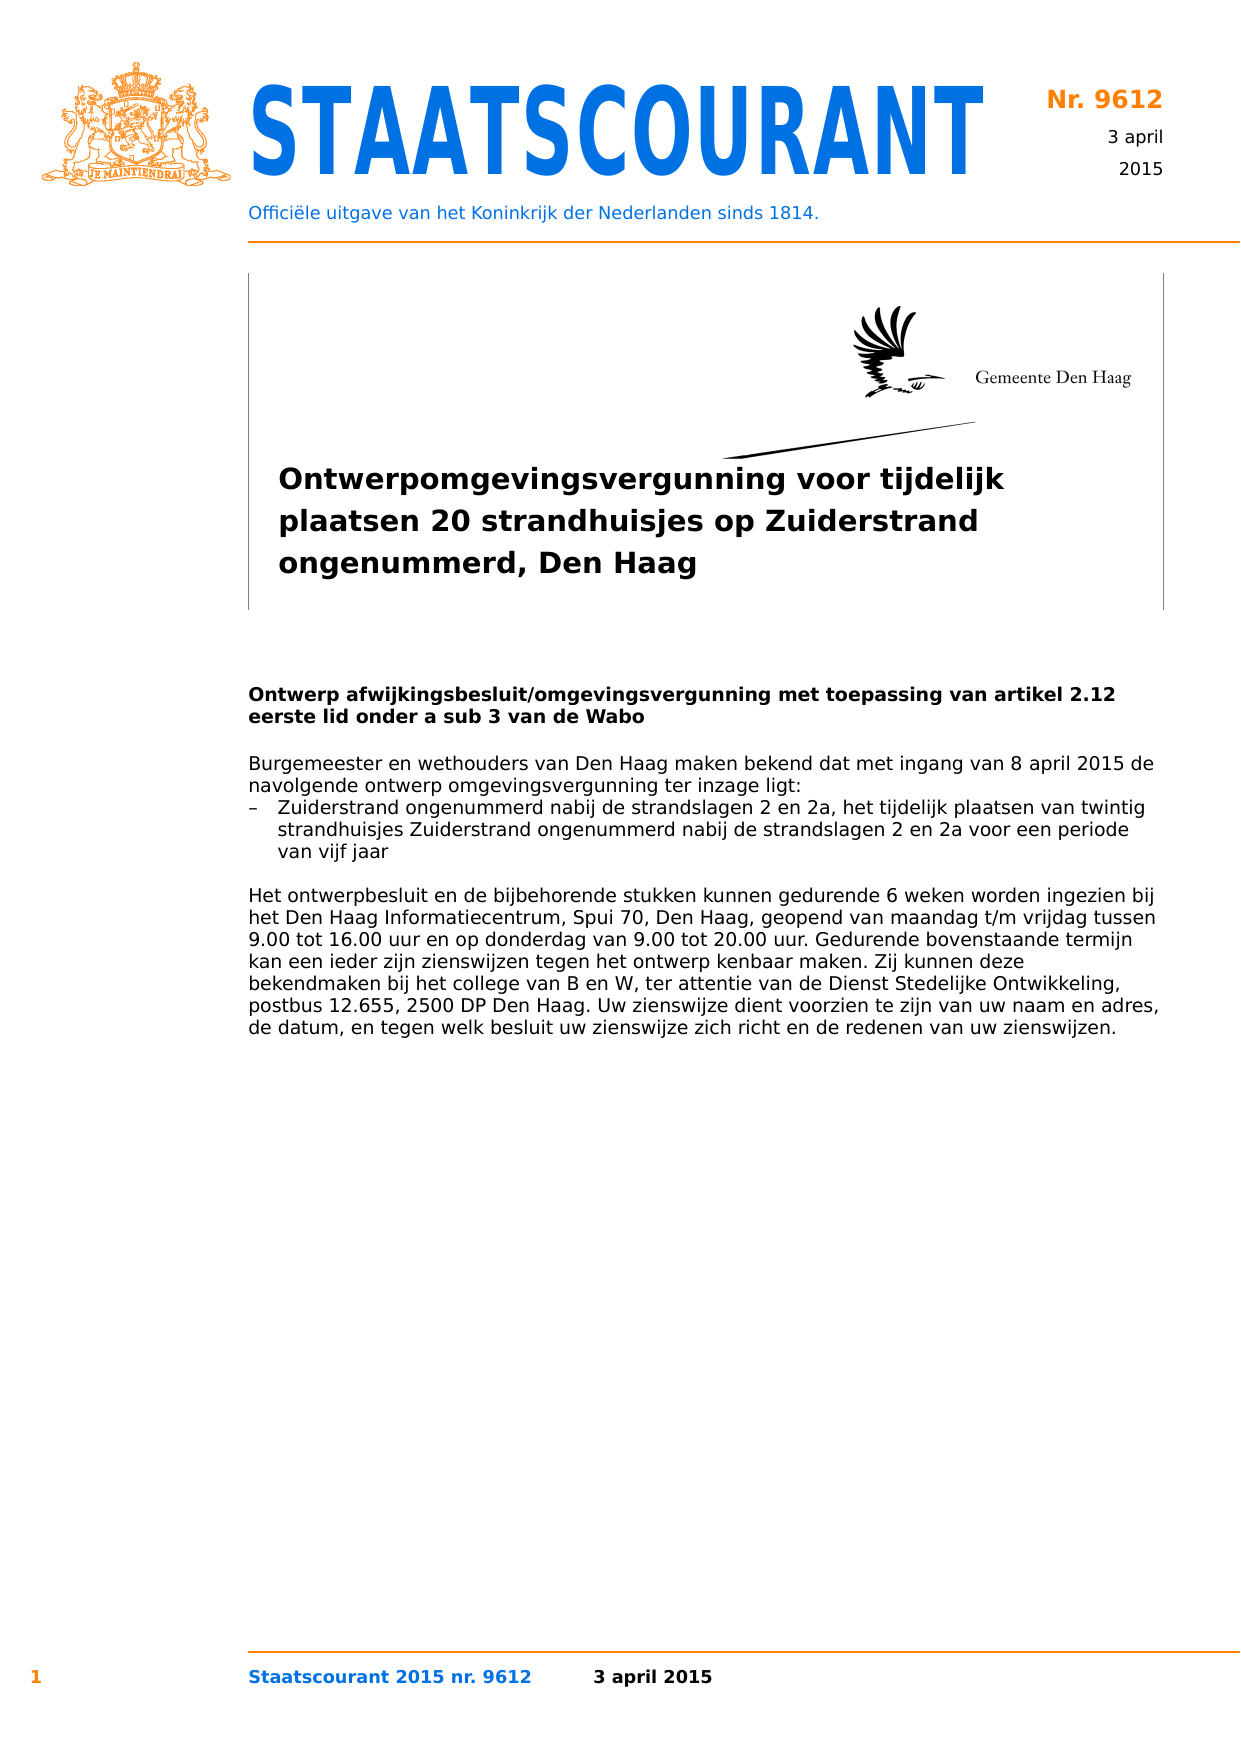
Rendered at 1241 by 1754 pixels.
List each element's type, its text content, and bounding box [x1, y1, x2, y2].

text – Zuiderstrand ongenummerd nabij de strandslagen 2 en 2a, het tijdelijk plaatsen van twintig strandhuisjes Zuiderstrand ongenummerd nabij de strandslagen 2 en 2a voor een periode van vijf jaar [248, 797, 1163, 863]
table_header Nr. 9612 [998, 62, 1240, 121]
text Burgemeester en wethouders van Den Haag maken bekend dat met ingang van 8 april 2015 de navolgende ontwerp omgevingsvergunning ter inzage ligt: [248, 753, 1163, 797]
table_cell Officiële uitgave van het Koninkrijk der Nederlanden sinds 1814. [248, 203, 1240, 241]
table_header [25, 62, 248, 241]
subtitle Ontwerp afwijkingsbesluit/omgevingsvergunning met toepassing van artikel 2.12 eerste lid onder a sub 3 van de Wabo [248, 684, 1163, 728]
table_cell 3 april [998, 121, 1240, 153]
subtitle Ontwerpomgevingsvergunning voor tijdelijk plaatsen 20 strandhuisjes op Zuiderstrand ongenummerd, Den Haag [249, 273, 1163, 610]
table_cell 2015 [998, 153, 1240, 203]
picture [41, 62, 231, 186]
picture [720, 302, 1134, 462]
table_header STAATSCOURANT [248, 62, 998, 203]
text Het ontwerpbesluit en de bijbehorende stukken kunnen gedurende 6 weken worden ingezien bij het Den Haag Informatiecentrum, Spui 70, Den Haag, geopend van maandag t/m vrijdag tussen 9.00 tot 16.00 uur en op donderdag van 9.00 tot 20.00 uur. Gedurende bovenstaande termijn kan een ieder zijn zienswijzen tegen het ontwerp kenbaar maken. Zij kunnen deze bekendmaken bij het college van B en W, ter attentie van de Dienst Stedelijke Ontwikkeling, postbus 12.655, 2500 DP Den Haag. Uw zienswijze dient voorzien te zijn van uw naam en adres, de datum, en tegen welk besluit uw zienswijze zich richt en de redenen van uw zienswijzen. [248, 885, 1163, 1039]
